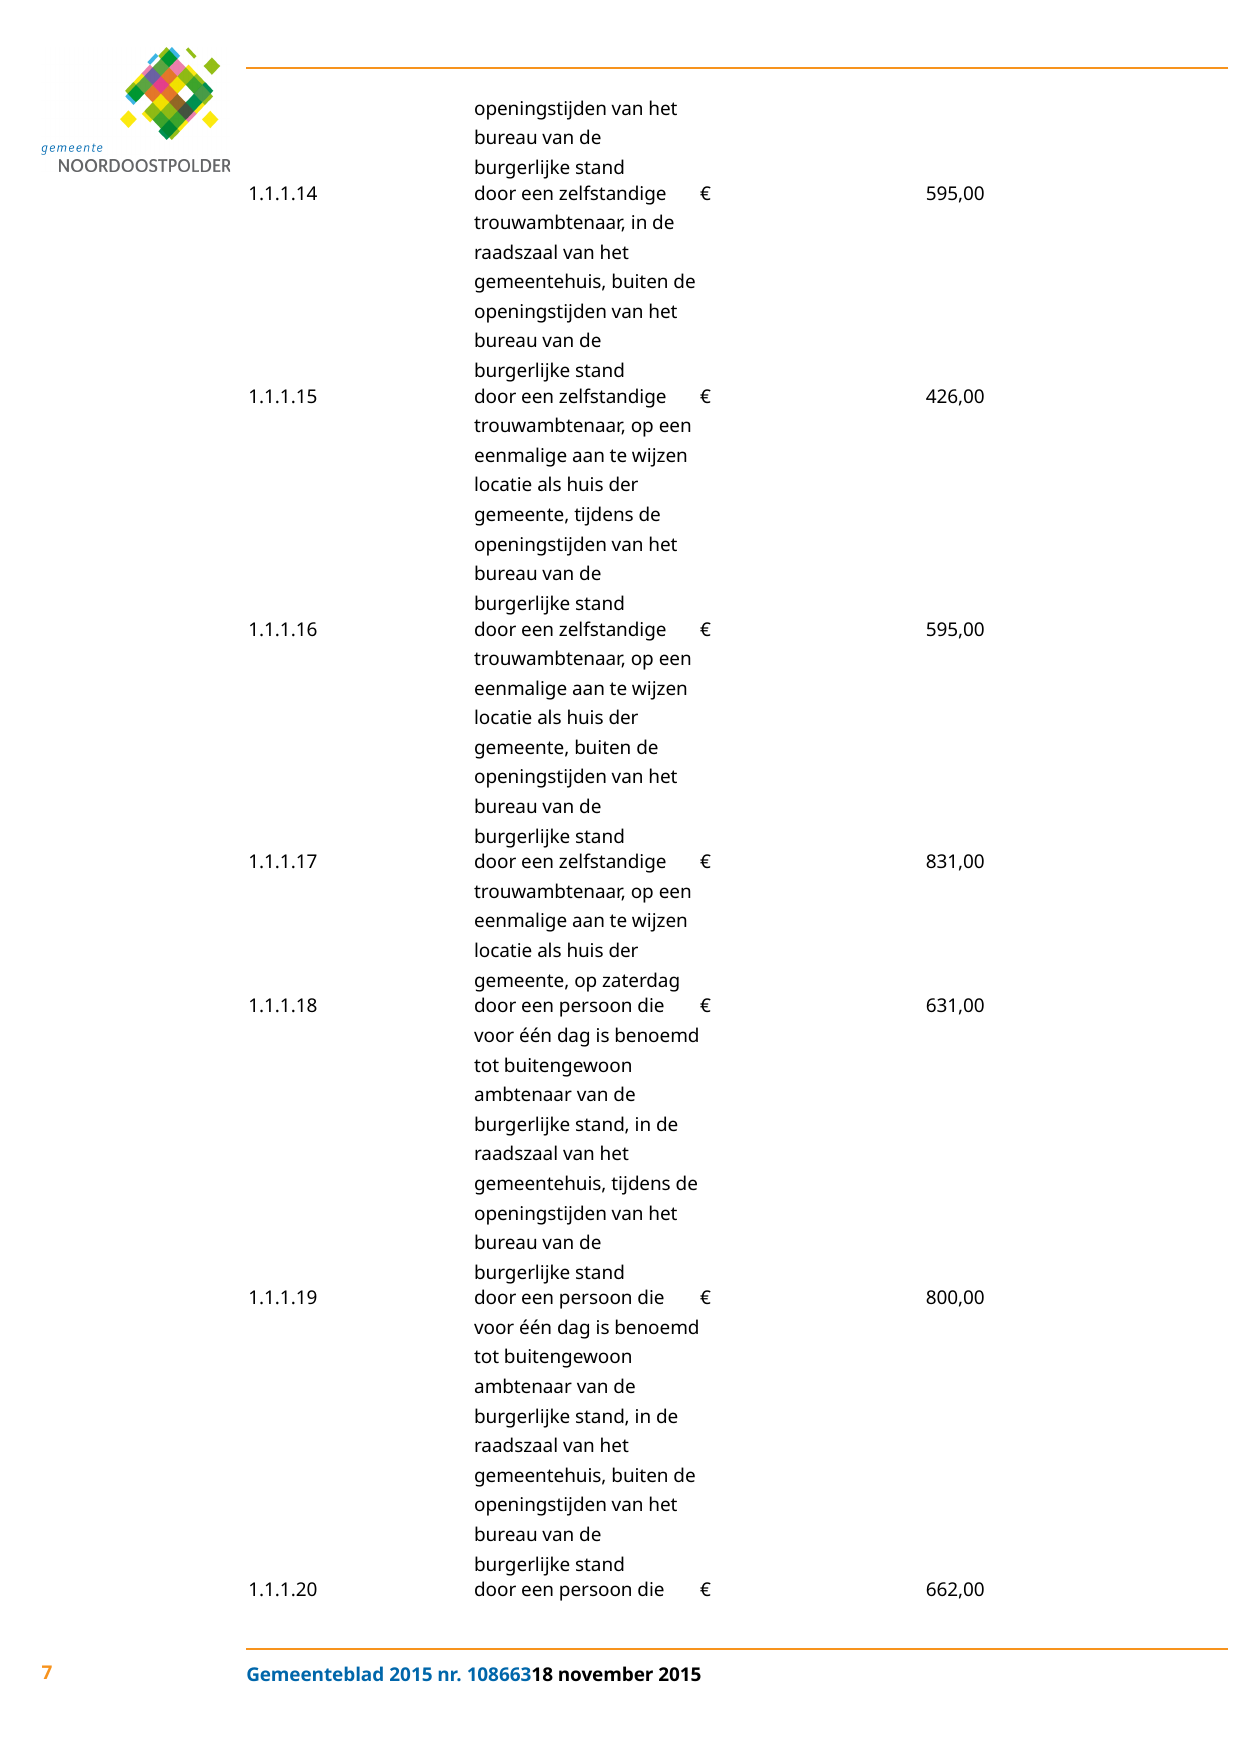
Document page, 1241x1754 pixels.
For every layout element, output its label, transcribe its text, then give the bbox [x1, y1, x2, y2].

table_cell 1.1.1.14 [248, 180, 474, 383]
table_cell 831,00 [926, 849, 1152, 993]
table_cell door een persoon die [474, 1577, 700, 1602]
table_cell [700, 95, 926, 180]
table_cell € [700, 616, 926, 848]
table_cell 631,00 [926, 993, 1152, 1284]
table_cell € [700, 383, 926, 616]
table_cell [926, 95, 1152, 180]
table_cell 662,00 [926, 1577, 1152, 1602]
table_cell 800,00 [926, 1285, 1152, 1577]
table_cell 1.1.1.17 [248, 849, 474, 993]
table_cell € [700, 180, 926, 383]
picture [41, 47, 231, 172]
table_cell 1.1.1.20 [248, 1577, 474, 1602]
table_cell door een zelfstandige trouwambtenaar, in de raadszaal van het gemeentehuis, buiten de openingstijden van het bureau van de burgerlijke stand [474, 180, 700, 383]
table_cell 1.1.1.16 [248, 616, 474, 848]
table_cell 595,00 [926, 616, 1152, 848]
table_cell door een zelfstandige trouwambtenaar, op een eenmalige aan te wijzen locatie als huis der gemeente, tijdens de openingstijden van het bureau van de burgerlijke stand [474, 383, 700, 616]
table_cell 426,00 [926, 383, 1152, 616]
table_cell door een persoon die voor één dag is benoemd tot buitengewoon ambtenaar van de burgerlijke stand, in de raadszaal van het gemeentehuis, tijdens de openingstijden van het bureau van de burgerlijke stand [474, 993, 700, 1284]
table_cell [248, 95, 474, 180]
table_cell 1.1.1.15 [248, 383, 474, 616]
table_cell door een persoon die voor één dag is benoemd tot buitengewoon ambtenaar van de burgerlijke stand, in de raadszaal van het gemeentehuis, buiten de openingstijden van het bureau van de burgerlijke stand [474, 1285, 700, 1577]
table_cell € [700, 1285, 926, 1577]
table_cell € [700, 993, 926, 1284]
table_cell 595,00 [926, 180, 1152, 383]
table_cell 1.1.1.18 [248, 993, 474, 1284]
table_cell € [700, 1577, 926, 1602]
table_cell door een zelfstandige trouwambtenaar, op een eenmalige aan te wijzen locatie als huis der gemeente, op zaterdag [474, 849, 700, 993]
table_cell 1.1.1.19 [248, 1285, 474, 1577]
table_cell € [700, 849, 926, 993]
table_cell openingstijden van het bureau van de burgerlijke stand [474, 95, 700, 180]
table_cell door een zelfstandige trouwambtenaar, op een eenmalige aan te wijzen locatie als huis der gemeente, buiten de openingstijden van het bureau van de burgerlijke stand [474, 616, 700, 848]
